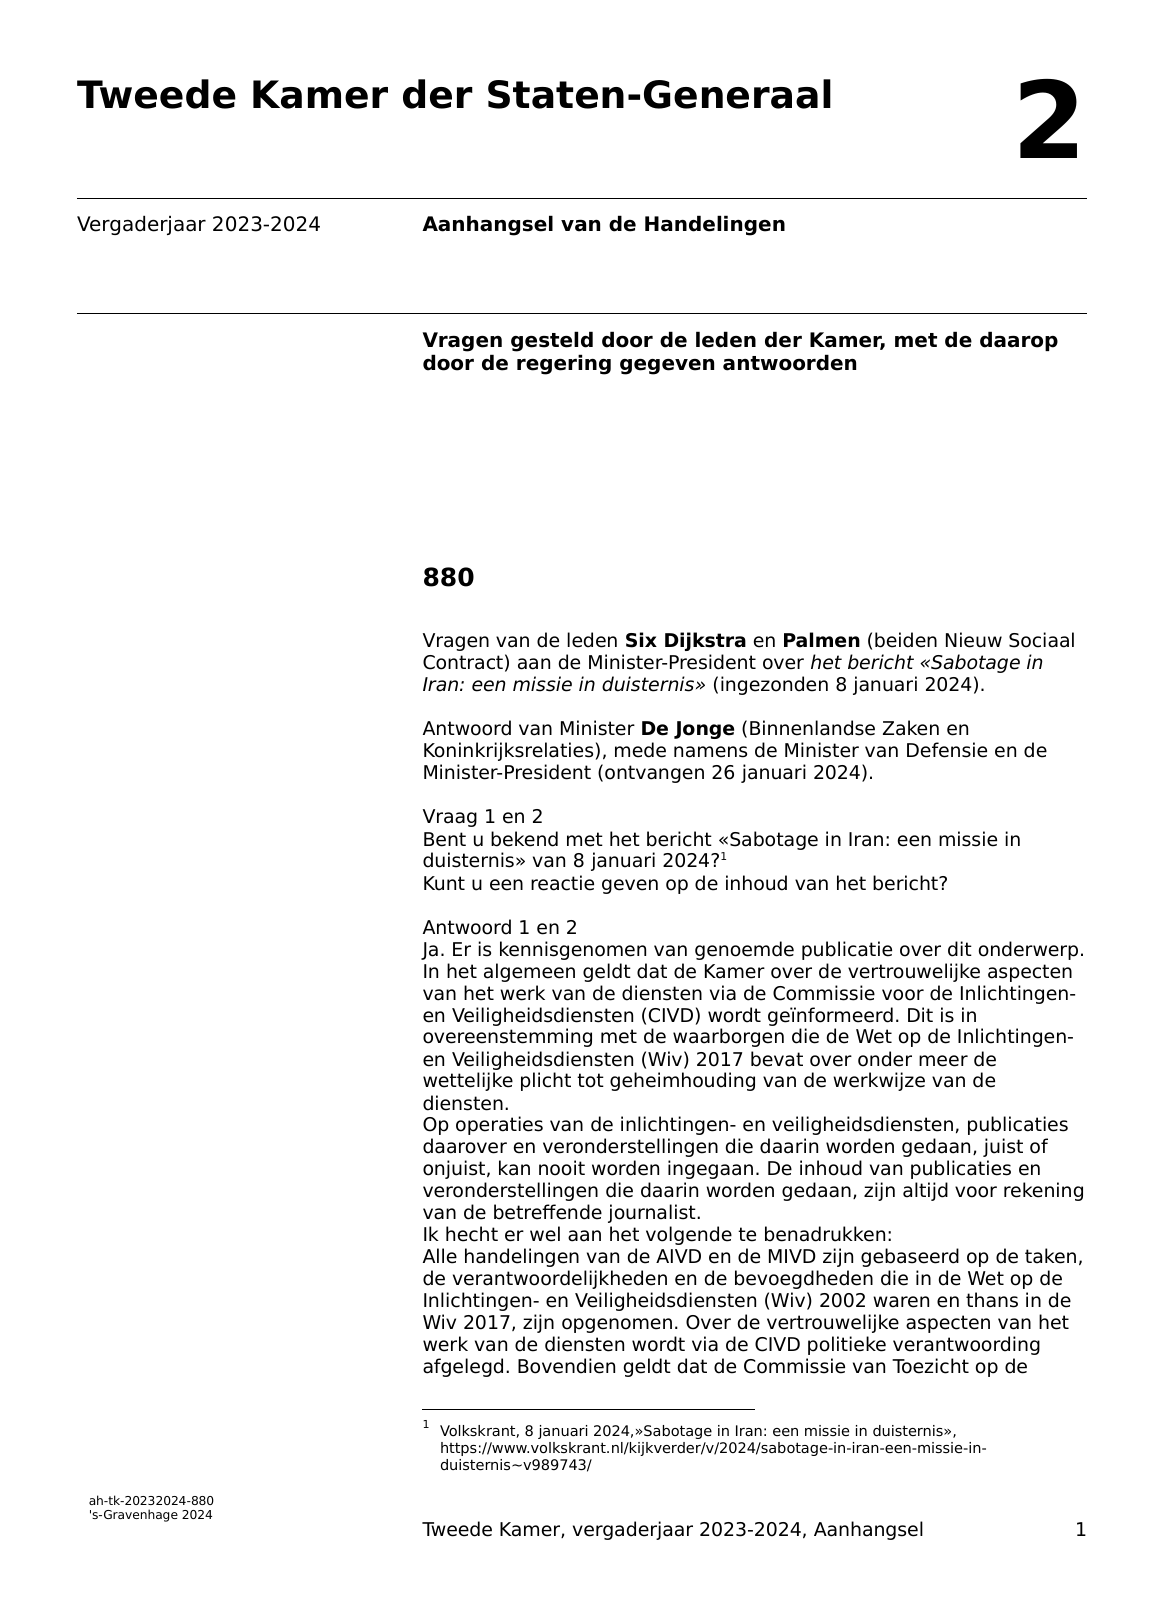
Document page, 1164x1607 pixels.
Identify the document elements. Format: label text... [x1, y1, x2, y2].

text Ik hecht er wel aan het volgende te benadrukken: [422, 1224, 1087, 1246]
text Antwoord van Minister De Jonge (Binnenlandse Zaken en Koninkrijksrelaties), mede namens de Minister van Defensie en de Minister-President (ontvangen 26 januari 2024). [422, 718, 1087, 784]
text Vragen van de leden Six Dijkstra en Palmen (beiden Nieuw Sociaal Contract) aan de Minister-President over het bericht «Sabotage in Iran: een missie in duisternis» (ingezonden 8 januari 2024). [422, 630, 1087, 696]
text Bent u bekend met het bericht «Sabotage in Iran: een missie in duisternis» van 8 januari 2024? [422, 828, 1087, 872]
text ah-tk-20232024-880 [88, 1494, 323, 1508]
table_header 2 [886, 59, 1087, 198]
text In het algemeen geldt dat de Kamer over de vertrouwelijke aspecten van het werk van de diensten via de Commissie voor de Inlichtingen- en Veiligheidsdiensten (CIVD) wordt geïnformeerd. Dit is in overeenstemming met de waarborgen die de Wet op de Inlichtingen- en Veiligheidsdiensten (Wiv) 2017 bevat over onder meer de wettelijke plicht tot geheimhouding van de werkwijze van de diensten. [422, 961, 1087, 1114]
text 880 [422, 563, 1087, 592]
text Ja. Er is kennisgenomen van genoemde publicatie over dit onderwerp. [422, 938, 1087, 961]
text Kunt u een reactie geven op de inhoud van het bericht? [422, 872, 1087, 894]
table_header Tweede Kamer der Staten-Generaal [77, 59, 886, 198]
text Antwoord 1 en 2 [422, 917, 1087, 938]
text Op operaties van de inlichtingen- en veiligheidsdiensten, publicaties daarover en veronderstellingen die daarin worden gedaan, juist of onjuist, kan nooit worden ingegaan. De inhoud van publicaties en veronderstellingen die daarin worden gedaan, zijn altijd voor rekening van de betreffende journalist. [422, 1114, 1087, 1224]
table_cell Aanhangsel van de Handelingen [422, 199, 1087, 313]
table_cell Vragen gesteld door de leden der Kamer, met de daarop door de regering gegeven antwoorden [422, 314, 1087, 375]
text Volkskrant, 8 januari 2024,»Sabotage in Iran: een missie in duisternis», https://www.volkskrant.nl/kijkverder/v/2024/sabotage-in-iran-een-missie-in-duisternis~v989743/ [422, 1418, 1087, 1474]
text Vraag 1 en 2 [422, 806, 1087, 828]
text Alle handelingen van de AIVD en de MIVD zijn gebaseerd op de taken, de verantwoordelijkheden en de bevoegdheden die in de Wet op de Inlichtingen- en Veiligheidsdiensten (Wiv) 2002 waren en thans in de Wiv 2017, zijn opgenomen. Over de vertrouwelijke aspecten van het werk van de diensten wordt via de CIVD politieke verantwoording afgelegd. Bovendien geldt dat de Commissie van Toezicht op de [422, 1246, 1087, 1378]
table_cell Vergaderjaar 2023-2024 [77, 199, 422, 313]
text 's-Gravenhage 2024 [88, 1508, 323, 1522]
table_cell [77, 314, 422, 375]
